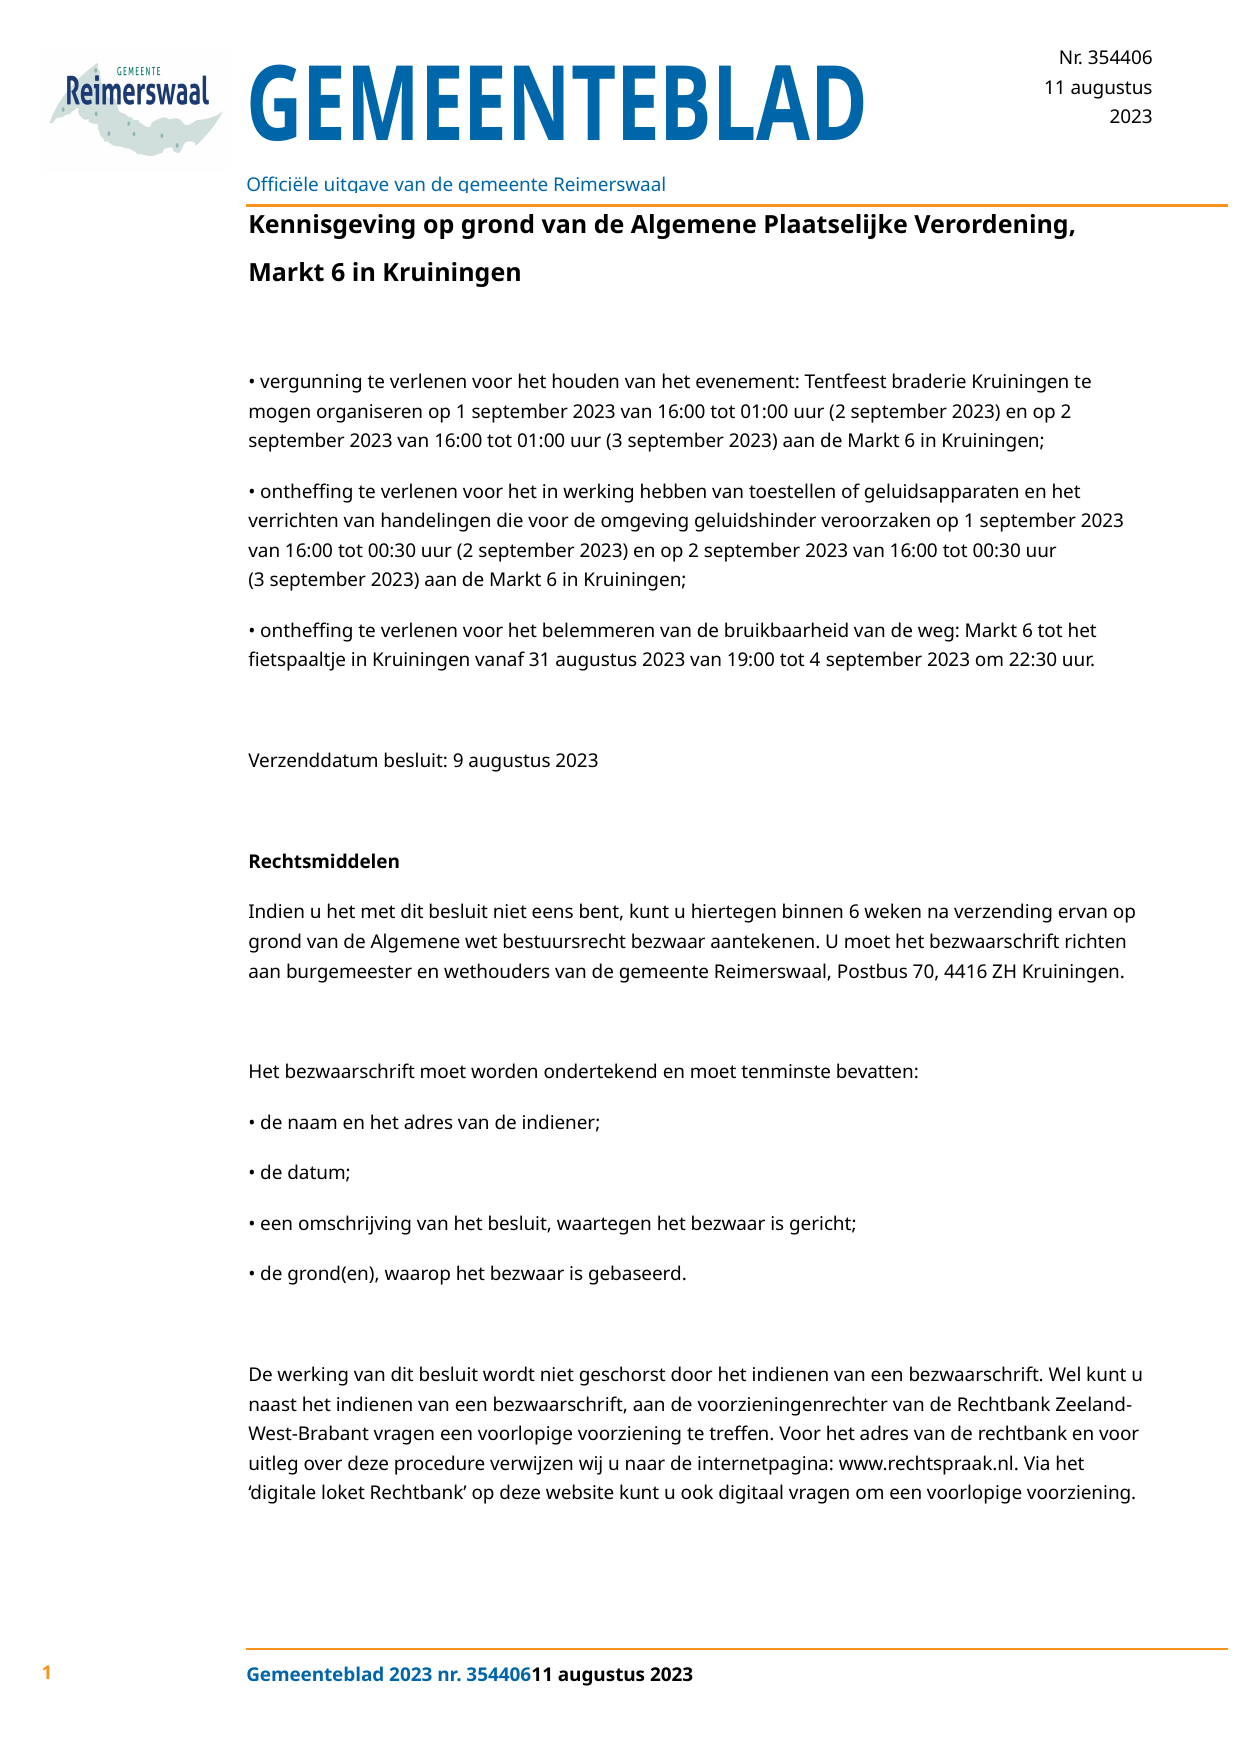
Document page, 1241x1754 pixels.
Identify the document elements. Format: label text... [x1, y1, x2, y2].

text Rechtsmiddelen [248, 848, 1152, 874]
text • ontheffing te verlenen voor het belemmeren van de bruikbaarheid van de weg: Markt 6 tot het fietspaaltje in Kruiningen vanaf 31 augustus 2023 van 19:00 tot 4 september 2023 om 22:30 uur. [248, 617, 1152, 672]
text De werking van dit besluit wordt niet geschorst door het indienen van een bezwaarschrift. Wel kunt u naast het indienen van een bezwaarschrift, aan de voorzieningenrechter van de Rechtbank Zeeland-West-Brabant vragen een voorlopige voorziening te treffen. Voor het adres van de rechtbank en voor uitleg over deze procedure verwijzen wij u naar de internetpagina: www.rechtspraak.nl. Via het ‘digitale loket Rechtbank’ op deze website kunt u ook digitaal vragen om een voorlopige voorziening. [248, 1361, 1152, 1505]
text • de grond(en), waarop het bezwaar is gebaseerd. [248, 1260, 1152, 1286]
text Kennisgeving op grond van de Algemene Plaatselijke Verordening, Markt 6 in Kruiningen [248, 207, 1152, 288]
text • een omschrijving van het besluit, waartegen het bezwaar is gericht; [248, 1210, 1152, 1236]
picture [41, 47, 231, 172]
text • ontheffing te verlenen voor het in werking hebben van toestellen of geluidsapparaten en het verrichten van handelingen die voor de omgeving geluidshinder veroorzaken op 1 september 2023 van 16:00 tot 00:30 uur (2 september 2023) en op 2 september 2023 van 16:00 tot 00:30 uur (3 september 2023) aan de Markt 6 in Kruiningen; [248, 478, 1152, 592]
text • de naam en het adres van de indiener; [248, 1109, 1152, 1135]
text Verzenddatum besluit: 9 augustus 2023 [248, 747, 1152, 773]
text • de datum; [248, 1159, 1152, 1185]
text Het bezwaarschrift moet worden ondertekend en moet tenminste bevatten: [248, 1059, 1152, 1084]
text • vergunning te verlenen voor het houden van het evenement: Tentfeest braderie Kruiningen te mogen organiseren op 1 september 2023 van 16:00 tot 01:00 uur (2 september 2023) en op 2 september 2023 van 16:00 tot 01:00 uur (3 september 2023) aan de Markt 6 in Kruiningen; [248, 368, 1152, 453]
text Indien u het met dit besluit niet eens bent, kunt u hiertegen binnen 6 weken na verzending ervan op grond van de Algemene wet bestuursrecht bezwaar aantekenen. U moet het bezwaarschrift richten aan burgemeester en wethouders van de gemeente Reimerswaal, Postbus 70, 4416 ZH Kruiningen. [248, 899, 1152, 984]
